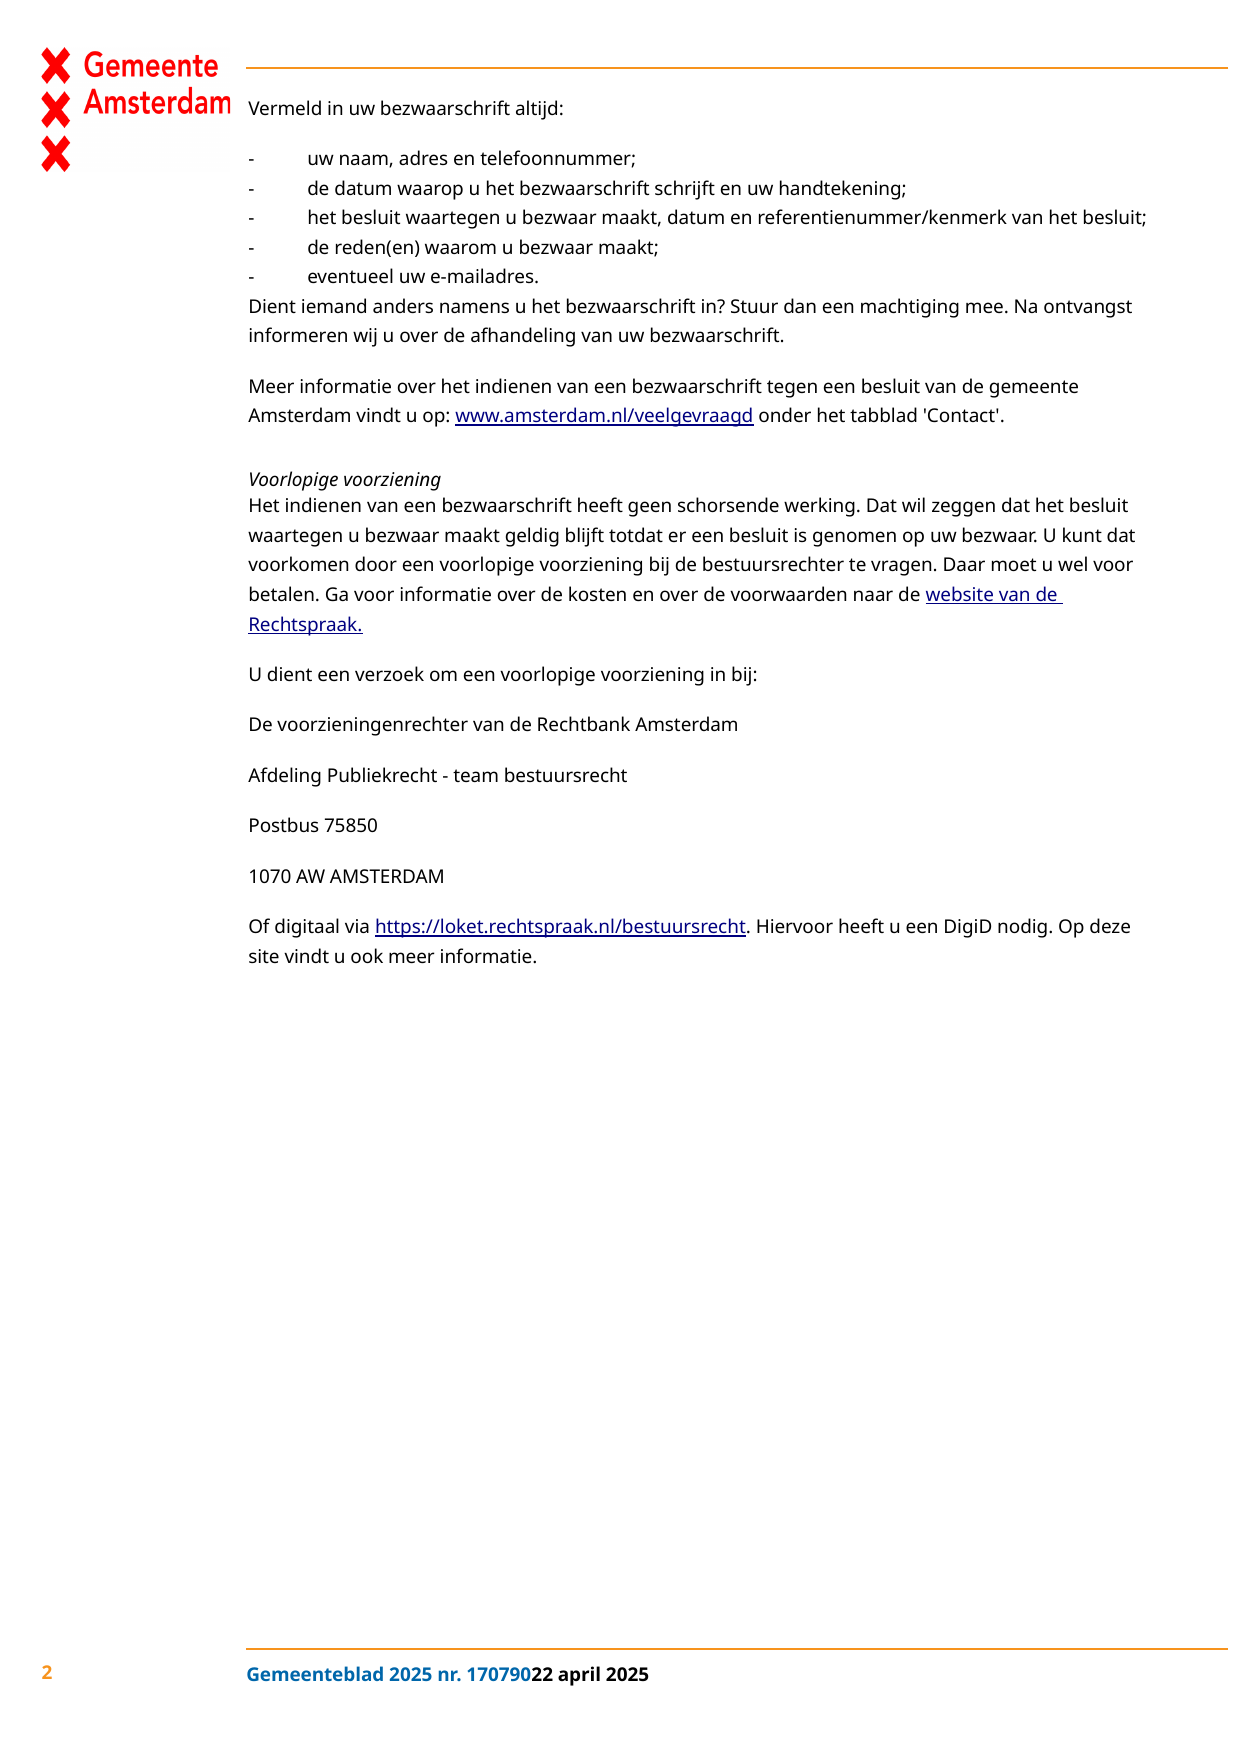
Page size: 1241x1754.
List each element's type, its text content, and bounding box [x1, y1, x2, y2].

text De voorzieningenrechter van de Rechtbank Amsterdam [248, 712, 1152, 737]
list de reden(en) waarom u bezwaar maakt; [248, 234, 1152, 260]
text Vermeld in uw bezwaarschrift altijd: [248, 95, 1152, 121]
picture [41, 47, 231, 172]
text Afdeling Publiekrecht - team bestuursrecht [248, 762, 1152, 788]
text Dient iemand anders namens u het bezwaarschrift in? Stuur dan een machtiging mee. Na ontvangst informeren wij u over de afhandeling van uw bezwaarschrift. [248, 293, 1152, 348]
text U dient een verzoek om een voorlopige voorziening in bij: [248, 661, 1152, 687]
text Het indienen van een bezwaarschrift heeft geen schorsende werking. Dat wil zeggen dat het besluit waartegen u bezwaar maakt geldig blijft totdat er een besluit is genomen op uw bezwaar. U kunt dat voorkomen door een voorlopige voorziening bij de bestuursrechter te vragen. Daar moet u wel voor betalen. Ga voor informatie over de kosten en over de voorwaarden naar de website van de Rechtspraak. [248, 492, 1152, 636]
text Postbus 75850 [248, 812, 1152, 838]
list het besluit waartegen u bezwaar maakt, datum en referentienummer/kenmerk van het besluit; [248, 204, 1152, 230]
text Of digitaal via https://loket.rechtspraak.nl/bestuursrecht. Hiervoor heeft u een DigiD nodig. Op deze site vindt u ook meer informatie. [248, 913, 1152, 968]
text Voorlopige voorziening [248, 467, 1152, 492]
text 1070 AW AMSTERDAM [248, 863, 1152, 888]
list eventueel uw e-mailadres. [248, 263, 1152, 289]
list uw naam, adres en telefoonnummer; [248, 145, 1152, 171]
text Meer informatie over het indienen van een bezwaarschrift tegen een besluit van de gemeente Amsterdam vindt u op: www.amsterdam.nl/veelgevraagd onder het tabblad 'Contact'. [248, 373, 1152, 428]
list de datum waarop u het bezwaarschrift schrijft en uw handtekening; [248, 175, 1152, 201]
